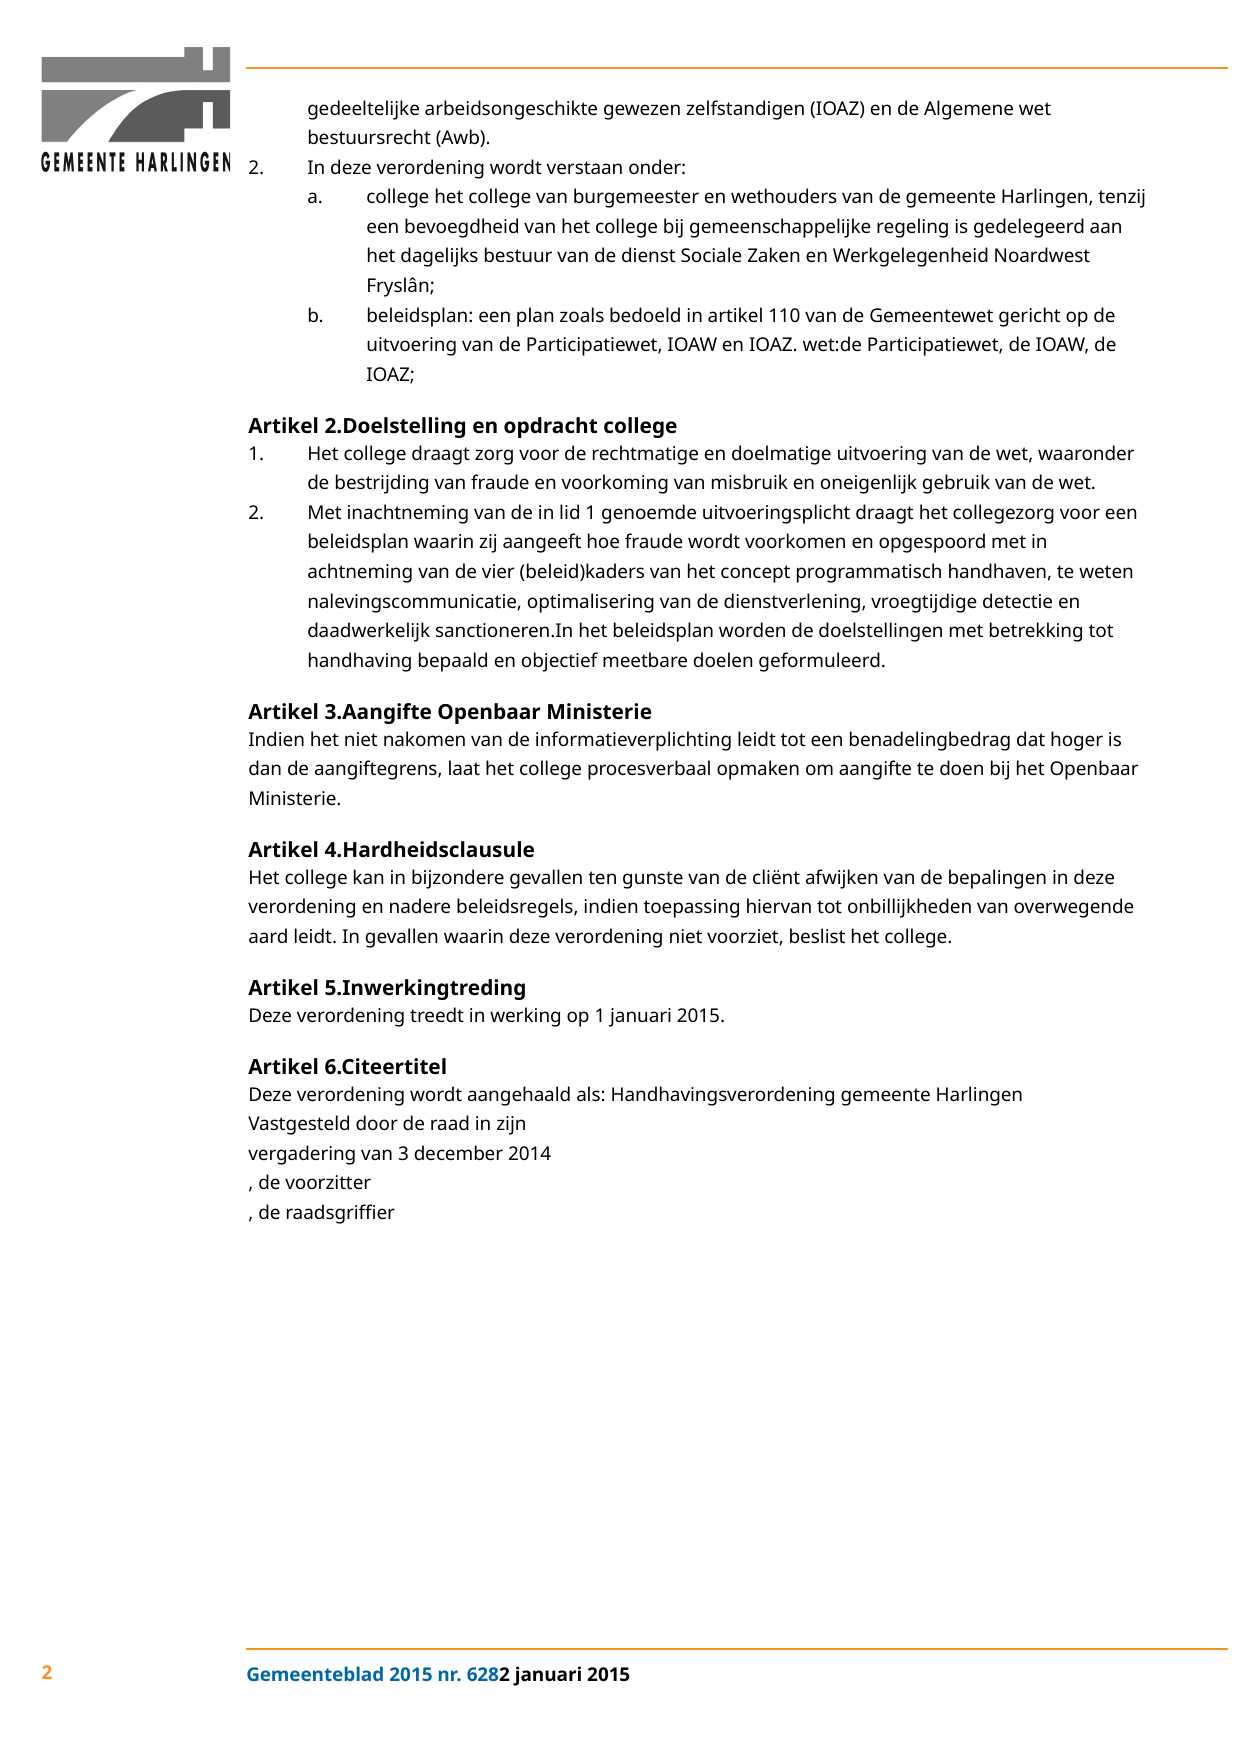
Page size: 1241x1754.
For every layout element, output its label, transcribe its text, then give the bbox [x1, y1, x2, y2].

list Met inachtneming van de in lid 1 genoemde uitvoeringsplicht draagt het collegezorg voor een beleidsplan waarin zij aangeeft hoe fraude wordt voorkomen en opgespoord met in achtneming van de vier (beleid)kaders van het concept programmatisch handhaven, te weten nalevingscommunicatie, optimalisering van de dienstverlening, vroegtijdige detectie en daadwerkelijk sanctioneren.In het beleidsplan worden de doelstellingen met betrekking tot handhaving bepaald en objectief meetbare doelen geformuleerd. [248, 499, 1152, 673]
list Het college draagt zorg voor de rechtmatige en doelmatige uitvoering van de wet, waaronder de bestrijding van fraude en voorkoming van misbruik en oneigenlijk gebruik van de wet. [248, 440, 1152, 495]
text Indien het niet nakomen van de informatieverplichting leidt tot een benadelingbedrag dat hoger is dan de aangiftegrens, laat het college procesverbaal opmaken om aangifte te doen bij het Openbaar Ministerie. [248, 726, 1152, 811]
text Artikel 6.Citeertitel [248, 1052, 1152, 1081]
text Het college kan in bijzondere gevallen ten gunste van de cliënt afwijken van de bepalingen in deze verordening en nadere beleidsregels, indien toepassing hiervan tot onbillijkheden van overwegende aard leidt. In gevallen waarin deze verordening niet voorziet, beslist het college. [248, 864, 1152, 949]
text vergadering van 3 december 2014 [248, 1140, 1152, 1166]
text Deze verordening treedt in werking op 1 januari 2015. [248, 1002, 1152, 1028]
picture [41, 47, 231, 172]
text , de voorzitter [248, 1169, 1152, 1195]
text Vastgesteld door de raad in zijn [248, 1110, 1152, 1136]
list In deze verordening wordt verstaan onder: [248, 154, 1152, 180]
list beleidsplan: een plan zoals bedoeld in artikel 110 van de Gemeentewet gericht op de uitvoering van de Participatiewet, IOAW en IOAZ. wet:de Participatiewet, de IOAW, de IOAZ; [307, 302, 1152, 387]
list gedeeltelijke arbeidsongeschikte gewezen zelfstandigen (IOAZ) en de Algemene wet bestuursrecht (Awb). [248, 95, 1152, 150]
text Artikel 5.Inwerkingtreding [248, 973, 1152, 1002]
text Artikel 2.Doelstelling en opdracht college [248, 411, 1152, 440]
text Artikel 3.Aangifte Openbaar Ministerie [248, 697, 1152, 726]
text Deze verordening wordt aangehaald als: Handhavingsverordening gemeente Harlingen [248, 1081, 1152, 1106]
text Artikel 4.Hardheidsclausule [248, 835, 1152, 864]
list college het college van burgemeester en wethouders van de gemeente Harlingen, tenzij een bevoegdheid van het college bij gemeenschappelijke regeling is gedelegeerd aan het dagelijks bestuur van de dienst Sociale Zaken en Werkgelegenheid Noardwest Fryslân; [307, 183, 1152, 298]
text , de raadsgriffier [248, 1199, 1152, 1225]
